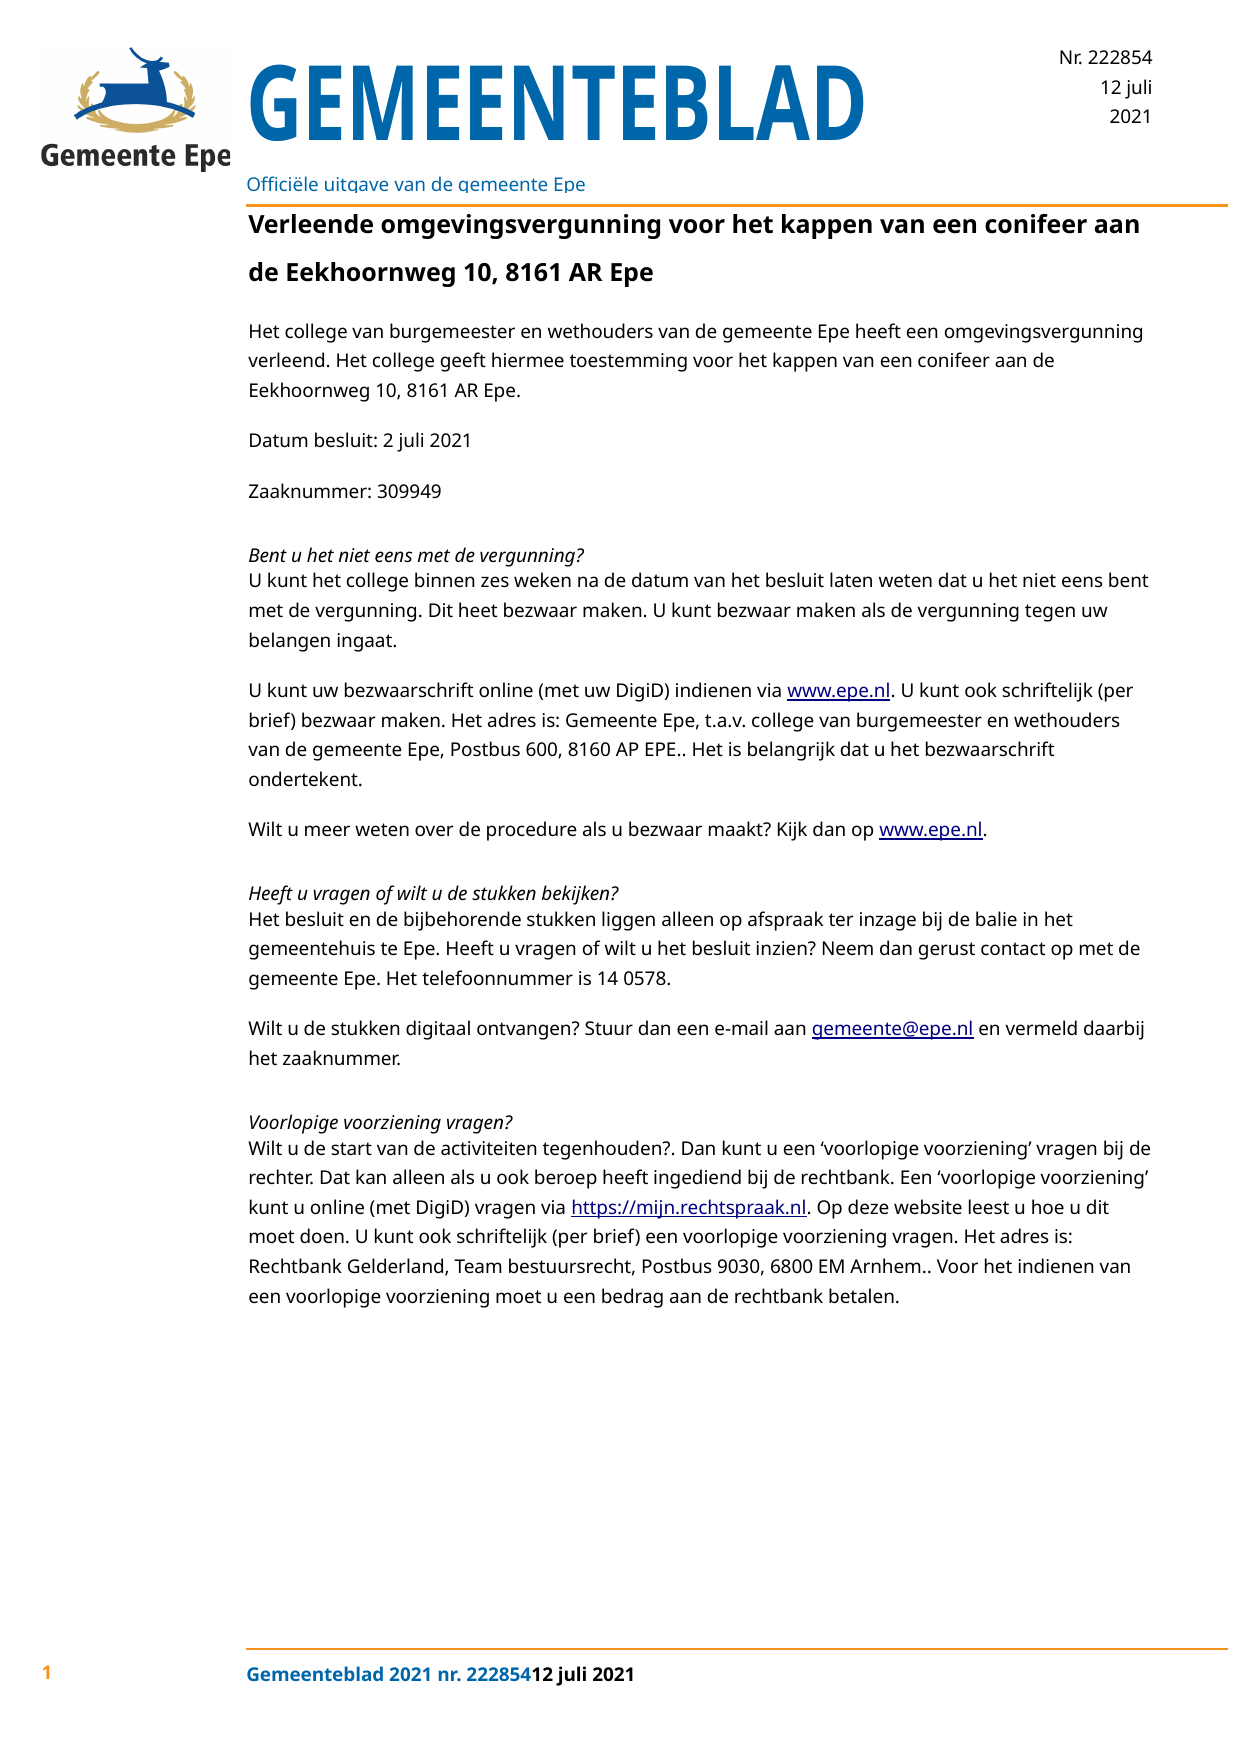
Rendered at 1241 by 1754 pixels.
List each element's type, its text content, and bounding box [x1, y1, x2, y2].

text Het besluit en de bijbehorende stukken liggen alleen op afspraak ter inzage bij de balie in het gemeentehuis te Epe. Heeft u vragen of wilt u het besluit inzien? Neem dan gerust contact op met de gemeente Epe. Het telefoonnummer is 14 0578. [248, 906, 1152, 991]
text U kunt het college binnen zes weken na de datum van het besluit laten weten dat u het niet eens bent met de vergunning. Dit heet bezwaar maken. U kunt bezwaar maken als de vergunning tegen uw belangen ingaat. [248, 568, 1152, 652]
text Heeft u vragen of wilt u de stukken bekijken? [248, 880, 1152, 906]
text Zaaknummer: 309949 [248, 478, 1152, 504]
text U kunt uw bezwaarschrift online (met uw DigiD) indienen via www.epe.nl. U kunt ook schriftelijk (per brief) bezwaar maken. Het adres is: Gemeente Epe, t.a.v. college van burgemeester en wethouders van de gemeente Epe, Postbus 600, 8160 AP EPE.. Het is belangrijk dat u het bezwaarschrift ondertekent. [248, 677, 1152, 792]
text Datum besluit: 2 juli 2021 [248, 427, 1152, 453]
text Wilt u de start van de activiteiten tegenhouden?. Dan kunt u een ‘voorlopige voorziening’ vragen bij de rechter. Dat kan alleen als u ook beroep heeft ingediend bij de rechtbank. Een ‘voorlopige voorziening’ kunt u online (met DigiD) vragen via https://mijn.rechtspraak.nl. Op deze website leest u hoe u dit moet doen. U kunt ook schriftelijk (per brief) een voorlopige voorziening vragen. Het adres is: Rechtbank Gelderland, Team bestuursrecht, Postbus 9030, 6800 EM Arnhem.. Voor het indienen van een voorlopige voorziening moet u een bedrag aan de rechtbank betalen. [248, 1135, 1152, 1308]
text Voorlopige voorziening vragen? [248, 1109, 1152, 1135]
text Het college van burgemeester en wethouders van de gemeente Epe heeft een omgevingsvergunning verleend. Het college geeft hiermee toestemming voor het kappen van een conifeer aan de Eekhoornweg 10, 8161 AR Epe. [248, 318, 1152, 403]
text Wilt u de stukken digitaal ontvangen? Stuur dan een e-mail aan gemeente@epe.nl en vermeld daarbij het zaaknummer. [248, 1016, 1152, 1071]
text Bent u het niet eens met de vergunning? [248, 542, 1152, 568]
text Wilt u meer weten over de procedure als u bezwaar maakt? Kijk dan op www.epe.nl. [248, 816, 1152, 842]
picture [41, 47, 231, 172]
text Verleende omgevingsvergunning voor het kappen van een conifeer aan de Eekhoornweg 10, 8161 AR Epe [248, 207, 1152, 288]
